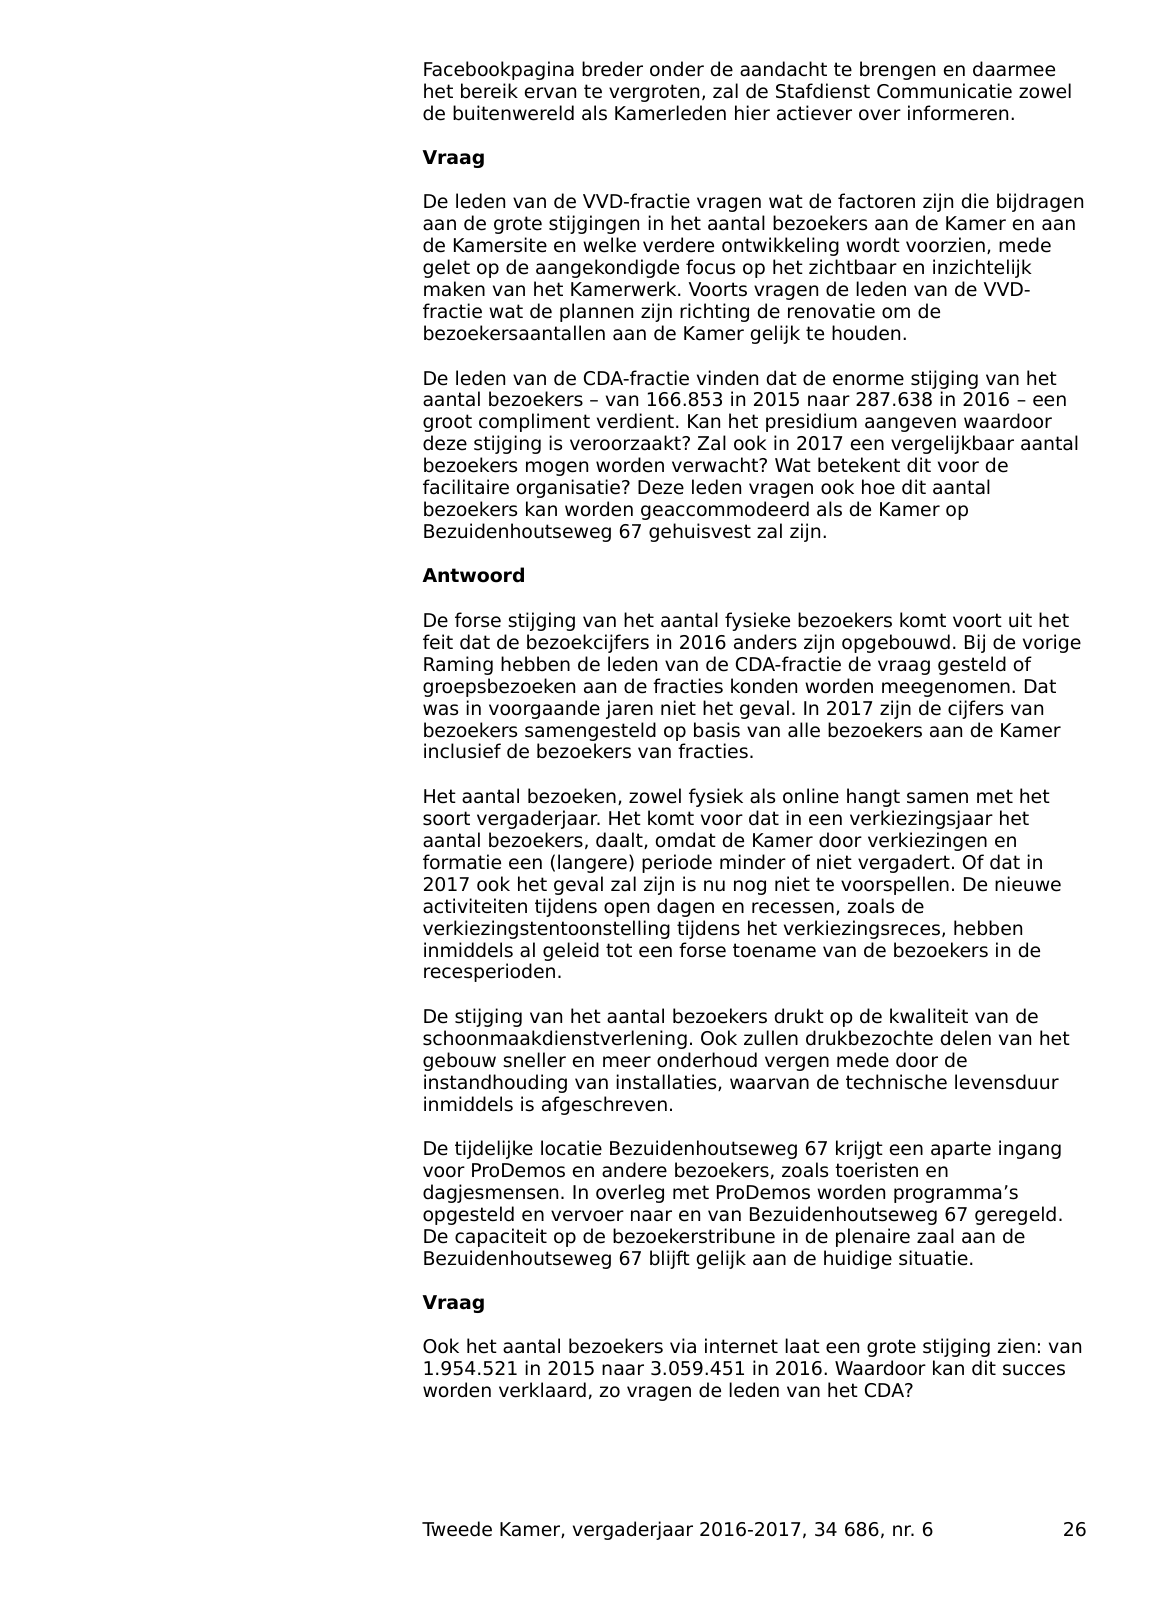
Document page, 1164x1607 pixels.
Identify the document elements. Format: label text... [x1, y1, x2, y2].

text De leden van de VVD-fractie vragen wat de factoren zijn die bijdragen aan de grote stijgingen in het aantal bezoekers aan de Kamer en aan de Kamersite en welke verdere ontwikkeling wordt voorzien, mede gelet op de aangekondigde focus op het zichtbaar en inzichtelijk maken van het Kamerwerk. Voorts vragen de leden van de VVD-fractie wat de plannen zijn richting de renovatie om de bezoekersaantallen aan de Kamer gelijk te houden. [422, 191, 1087, 345]
subtitle Antwoord [422, 565, 1087, 587]
text De forse stijging van het aantal fysieke bezoekers komt voort uit het feit dat de bezoekcijfers in 2016 anders zijn opgebouwd. Bij de vorige Raming hebben de leden van de CDA-fractie de vraag gesteld of groepsbezoeken aan de fracties konden worden meegenomen. Dat was in voorgaande jaren niet het geval. In 2017 zijn de cijfers van bezoekers samengesteld op basis van alle bezoekers aan de Kamer inclusief de bezoekers van fracties. [422, 609, 1087, 763]
subtitle Vraag [422, 1292, 1087, 1314]
subtitle Vraag [422, 147, 1087, 169]
text Het aantal bezoeken, zowel fysiek als online hangt samen met het soort vergaderjaar. Het komt voor dat in een verkiezingsjaar het aantal bezoekers, daalt, omdat de Kamer door verkiezingen en formatie een (langere) periode minder of niet vergadert. Of dat in 2017 ook het geval zal zijn is nu nog niet te voorspellen. De nieuwe activiteiten tijdens open dagen en recessen, zoals de verkiezingstentoonstelling tijdens het verkiezingsreces, hebben inmiddels al geleid tot een forse toename van de bezoekers in de recesperioden. [422, 786, 1087, 983]
text De stijging van het aantal bezoekers drukt op de kwaliteit van de schoonmaakdienstverlening. Ook zullen drukbezochte delen van het gebouw sneller en meer onderhoud vergen mede door de instandhouding van installaties, waarvan de technische levensduur inmiddels is afgeschreven. [422, 1006, 1087, 1116]
text Ook het aantal bezoekers via internet laat een grote stijging zien: van 1.954.521 in 2015 naar 3.059.451 in 2016. Waardoor kan dit succes worden verklaard, zo vragen de leden van het CDA? [422, 1336, 1087, 1402]
text Facebookpagina breder onder de aandacht te brengen en daarmee het bereik ervan te vergroten, zal de Stafdienst Communicatie zowel de buitenwereld als Kamerleden hier actiever over informeren. [422, 59, 1087, 125]
text De leden van de CDA-fractie vinden dat de enorme stijging van het aantal bezoekers – van 166.853 in 2015 naar 287.638 in 2016 – een groot compliment verdient. Kan het presidium aangeven waardoor deze stijging is veroorzaakt? Zal ook in 2017 een vergelijkbaar aantal bezoekers mogen worden verwacht? Wat betekent dit voor de facilitaire organisatie? Deze leden vragen ook hoe dit aantal bezoekers kan worden geaccommodeerd als de Kamer op Bezuidenhoutseweg 67 gehuisvest zal zijn. [422, 367, 1087, 543]
text De tijdelijke locatie Bezuidenhoutseweg 67 krijgt een aparte ingang voor ProDemos en andere bezoekers, zoals toeristen en dagjesmensen. In overleg met ProDemos worden programma’s opgesteld en vervoer naar en van Bezuidenhoutseweg 67 geregeld. De capaciteit op de bezoekerstribune in de plenaire zaal aan de Bezuidenhoutseweg 67 blijft gelijk aan de huidige situatie. [422, 1138, 1087, 1269]
